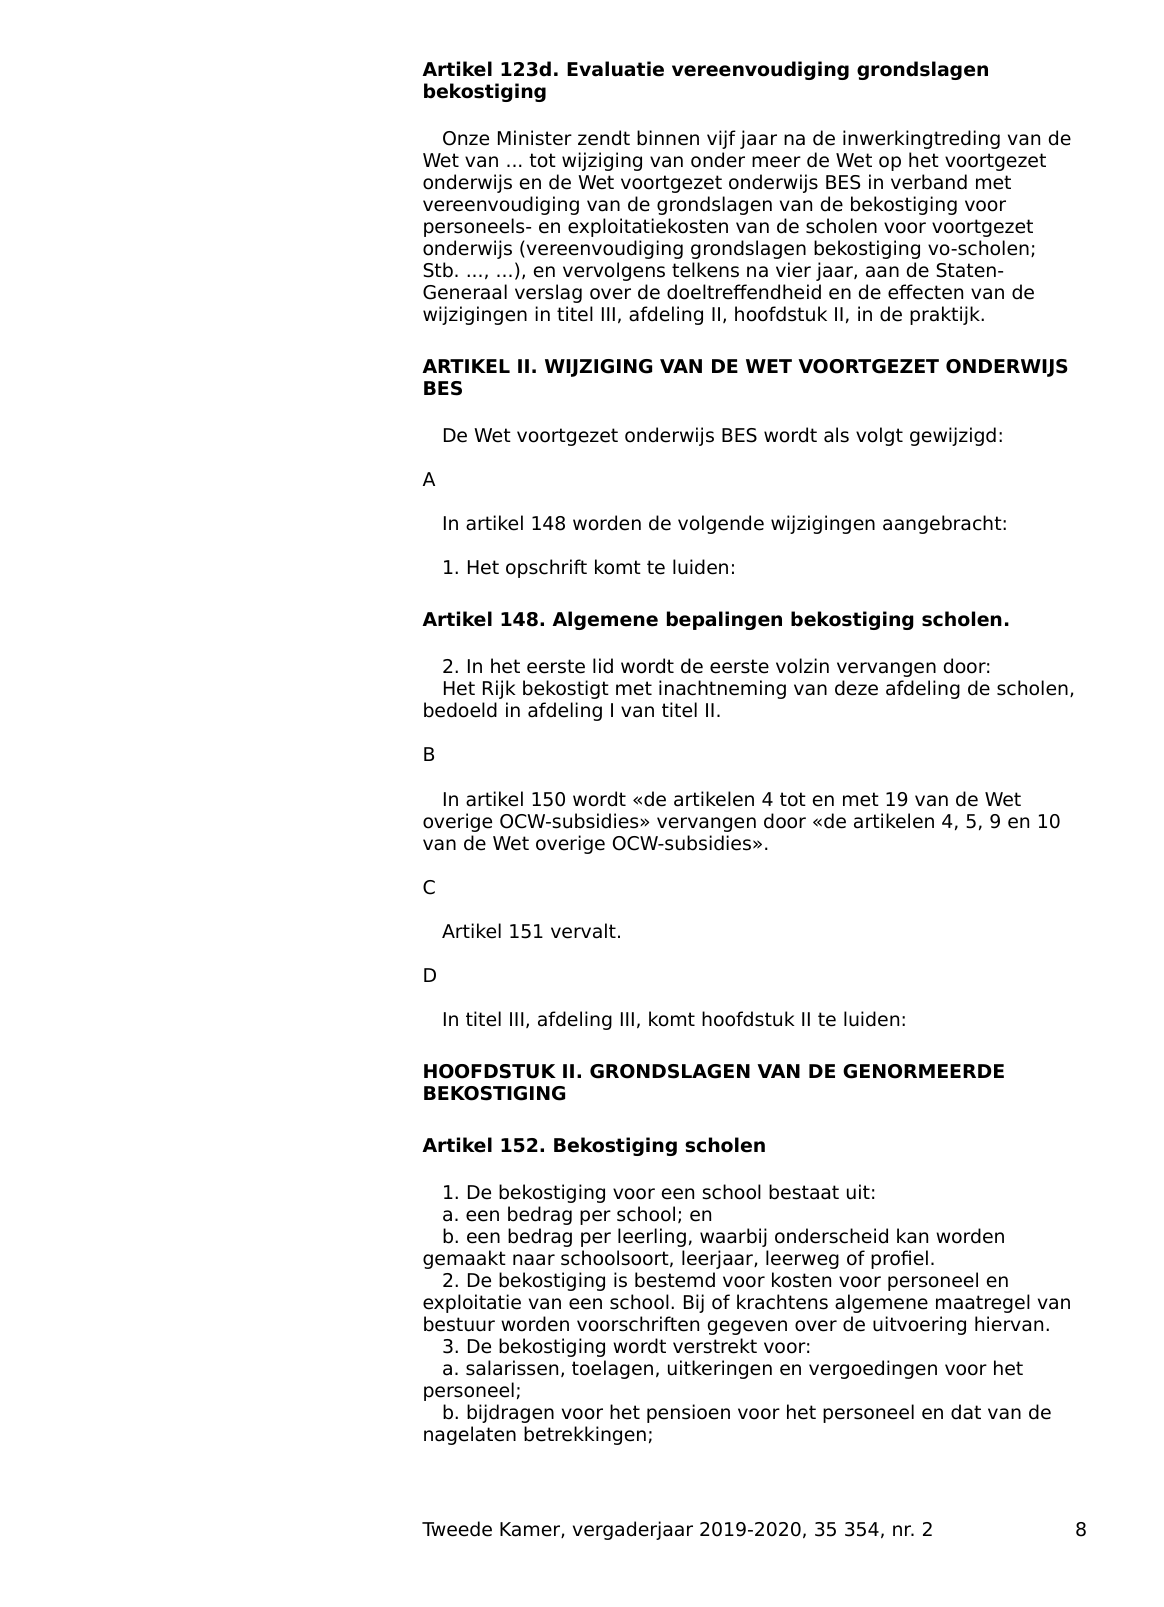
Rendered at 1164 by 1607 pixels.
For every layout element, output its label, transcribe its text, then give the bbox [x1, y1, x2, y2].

text In artikel 148 worden de volgende wijzigingen aangebracht: [422, 513, 1087, 535]
subtitle HOOFDSTUK II. GRONDSLAGEN VAN DE GENORMEERDE BEKOSTIGING [422, 1061, 1087, 1105]
text De Wet voortgezet onderwijs BES wordt als volgt gewijzigd: [422, 425, 1087, 447]
subtitle Artikel 148. Algemene bepalingen bekostiging scholen. [422, 609, 1087, 631]
text In artikel 150 wordt «de artikelen 4 tot en met 19 van de Wet overige OCW-subsidies» vervangen door «de artikelen 4, 5, 9 en 10 van de Wet overige OCW-subsidies». [422, 788, 1087, 854]
text 2. In het eerste lid wordt de eerste volzin vervangen door: [422, 656, 1087, 678]
text 1. Het opschrift komt te luiden: [422, 557, 1087, 579]
subtitle Artikel 152. Bekostiging scholen [422, 1135, 1087, 1157]
text 2. De bekostiging is bestemd voor kosten voor personeel en exploitatie van een school. Bij of krachtens algemene maatregel van bestuur worden voorschriften gegeven over de uitvoering hiervan. [422, 1270, 1087, 1336]
subtitle ARTIKEL II. WIJZIGING VAN DE WET VOORTGEZET ONDERWIJS BES [422, 356, 1087, 400]
text Onze Minister zendt binnen vijf jaar na de inwerkingtreding van de Wet van ... tot wijziging van onder meer de Wet op het voortgezet onderwijs en de Wet voortgezet onderwijs BES in verband met vereenvoudiging van de grondslagen van de bekostiging voor personeels- en exploitatiekosten van de scholen voor voortgezet onderwijs (vereenvoudiging grondslagen bekostiging vo-scholen; Stb. ..., ...), en vervolgens telkens na vier jaar, aan de Staten-Generaal verslag over de doeltreffendheid en de effecten van de wijzigingen in titel III, afdeling II, hoofdstuk II, in de praktijk. [422, 128, 1087, 326]
text A [422, 469, 1087, 491]
text 3. De bekostiging wordt verstrekt voor: [422, 1336, 1087, 1358]
text In titel III, afdeling III, komt hoofdstuk II te luiden: [422, 1009, 1087, 1031]
subtitle Artikel 123d. Evaluatie vereenvoudiging grondslagen bekostiging [422, 59, 1087, 103]
text b. bijdragen voor het pensioen voor het personeel en dat van de nagelaten betrekkingen; [422, 1402, 1087, 1446]
text a. salarissen, toelagen, uitkeringen en vergoedingen voor het personeel; [422, 1358, 1087, 1402]
text D [422, 965, 1087, 987]
text C [422, 877, 1087, 899]
text b. een bedrag per leerling, waarbij onderscheid kan worden gemaakt naar schoolsoort, leerjaar, leerweg of profiel. [422, 1226, 1087, 1270]
text Het Rijk bekostigt met inachtneming van deze afdeling de scholen, bedoeld in afdeling I van titel II. [422, 678, 1087, 722]
text B [422, 744, 1087, 766]
text a. een bedrag per school; en [422, 1204, 1087, 1226]
text Artikel 151 vervalt. [422, 921, 1087, 943]
text 1. De bekostiging voor een school bestaat uit: [422, 1182, 1087, 1204]
